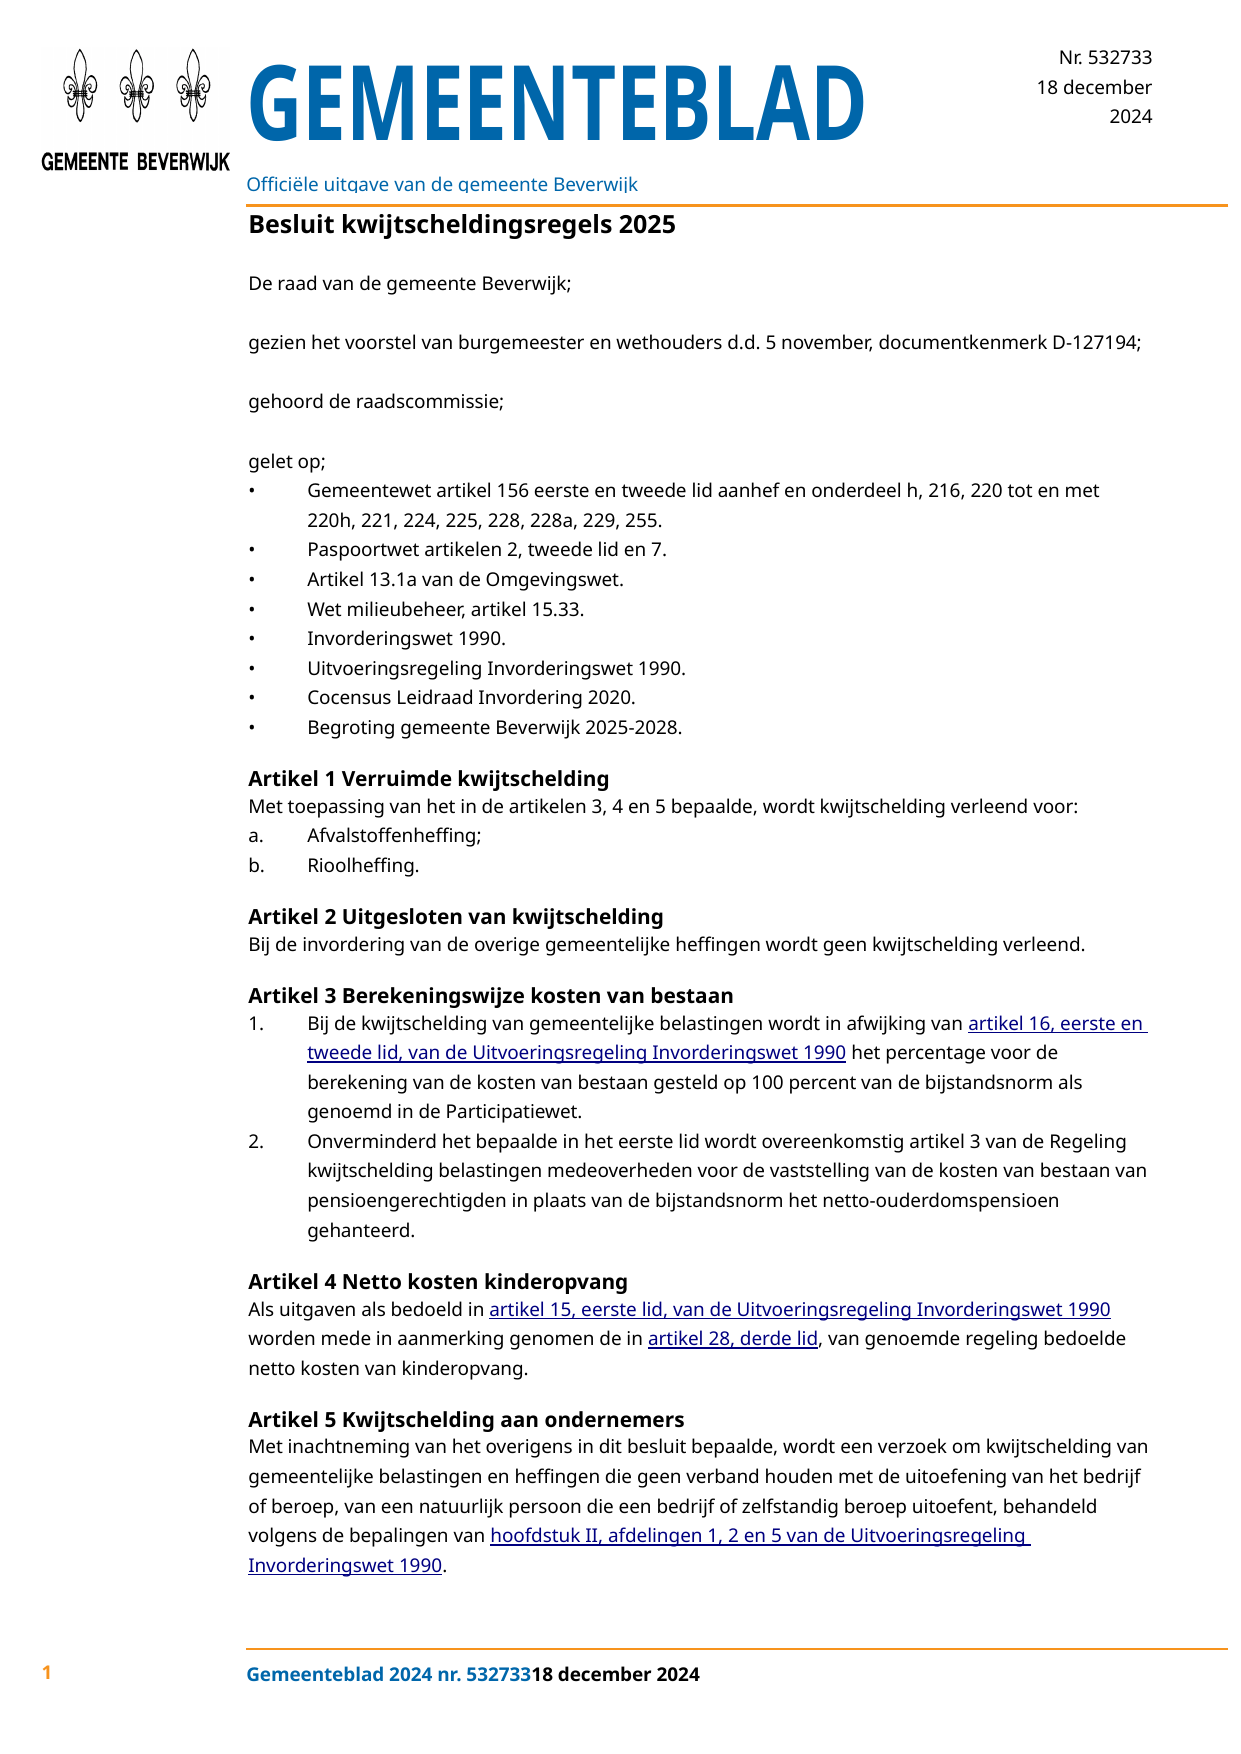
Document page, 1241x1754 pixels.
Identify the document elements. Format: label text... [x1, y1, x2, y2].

list Wet milieubeheer, artikel 15.33. [248, 596, 1152, 621]
text gezien het voorstel van burgemeester en wethouders d.d. 5 november, documentkenmerk D-127194; [248, 329, 1152, 355]
text Artikel 5 Kwijtschelding aan ondernemers [248, 1405, 1152, 1434]
text Artikel 3 Berekeningswijze kosten van bestaan [248, 981, 1152, 1010]
list Paspoortwet artikelen 2, tweede lid en 7. [248, 537, 1152, 562]
text Als uitgaven als bedoeld in artikel 15, eerste lid, van de Uitvoeringsregeling Invorderingswet 1990 worden mede in aanmerking genomen de in artikel 28, derde lid, van genoemde regeling bedoelde netto kosten van kinderopvang. [248, 1296, 1152, 1381]
list Begroting gemeente Beverwijk 2025-2028. [248, 714, 1152, 740]
text Artikel 2 Uitgesloten van kwijtschelding [248, 902, 1152, 931]
text Bij de invordering van de overige gemeentelijke heffingen wordt geen kwijtschelding verleend. [248, 931, 1152, 957]
text gelet op; [248, 448, 1152, 473]
text Artikel 1 Verruimde kwijtschelding [248, 764, 1152, 793]
text Artikel 4 Netto kosten kinderopvang [248, 1267, 1152, 1296]
text Met toepassing van het in de artikelen 3, 4 en 5 bepaalde, wordt kwijtschelding verleend voor: [248, 793, 1152, 819]
list Uitvoeringsregeling Invorderingswet 1990. [248, 655, 1152, 681]
list Gemeentewet artikel 156 eerste en tweede lid aanhef en onderdeel h, 216, 220 tot en met 220h, 221, 224, 225, 228, 228a, 229, 255. [248, 477, 1152, 533]
list Afvalstoffenheffing; [248, 822, 1152, 848]
picture [41, 47, 231, 172]
list Bij de kwijtschelding van gemeentelijke belastingen wordt in afwijking van artikel 16, eerste en tweede lid, van de Uitvoeringsregeling Invorderingswet 1990 het percentage voor de berekening van de kosten van bestaan gesteld op 100 percent van de bijstandsnorm als genoemd in de Participatiewet. [248, 1010, 1152, 1124]
list Invorderingswet 1990. [248, 625, 1152, 651]
list Artikel 13.1a van de Omgevingswet. [248, 566, 1152, 592]
text Met inachtneming van het overigens in dit besluit bepaalde, wordt een verzoek om kwijtschelding van gemeentelijke belastingen en heffingen die geen verband houden met de uitoefening van het bedrijf of beroep, van een natuurlijk persoon die een bedrijf of zelfstandig beroep uitoefent, behandeld volgens de bepalingen van hoofdstuk II, afdelingen 1, 2 en 5 van de Uitvoeringsregeling Invorderingswet 1990. [248, 1434, 1152, 1578]
text gehoord de raadscommissie; [248, 389, 1152, 414]
text De raad van de gemeente Beverwijk; [248, 270, 1152, 296]
list Rioolheffing. [248, 852, 1152, 878]
list Onverminderd het bepaalde in het eerste lid wordt overeenkomstig artikel 3 van de Regeling kwijtschelding belastingen medeoverheden voor de vaststelling van de kosten van bestaan van pensioengerechtigden in plaats van de bijstandsnorm het netto-ouderdomspensioen gehanteerd. [248, 1128, 1152, 1243]
text Besluit kwijtscheldingsregels 2025 [248, 207, 1152, 241]
list Cocensus Leidraad Invordering 2020. [248, 684, 1152, 710]
